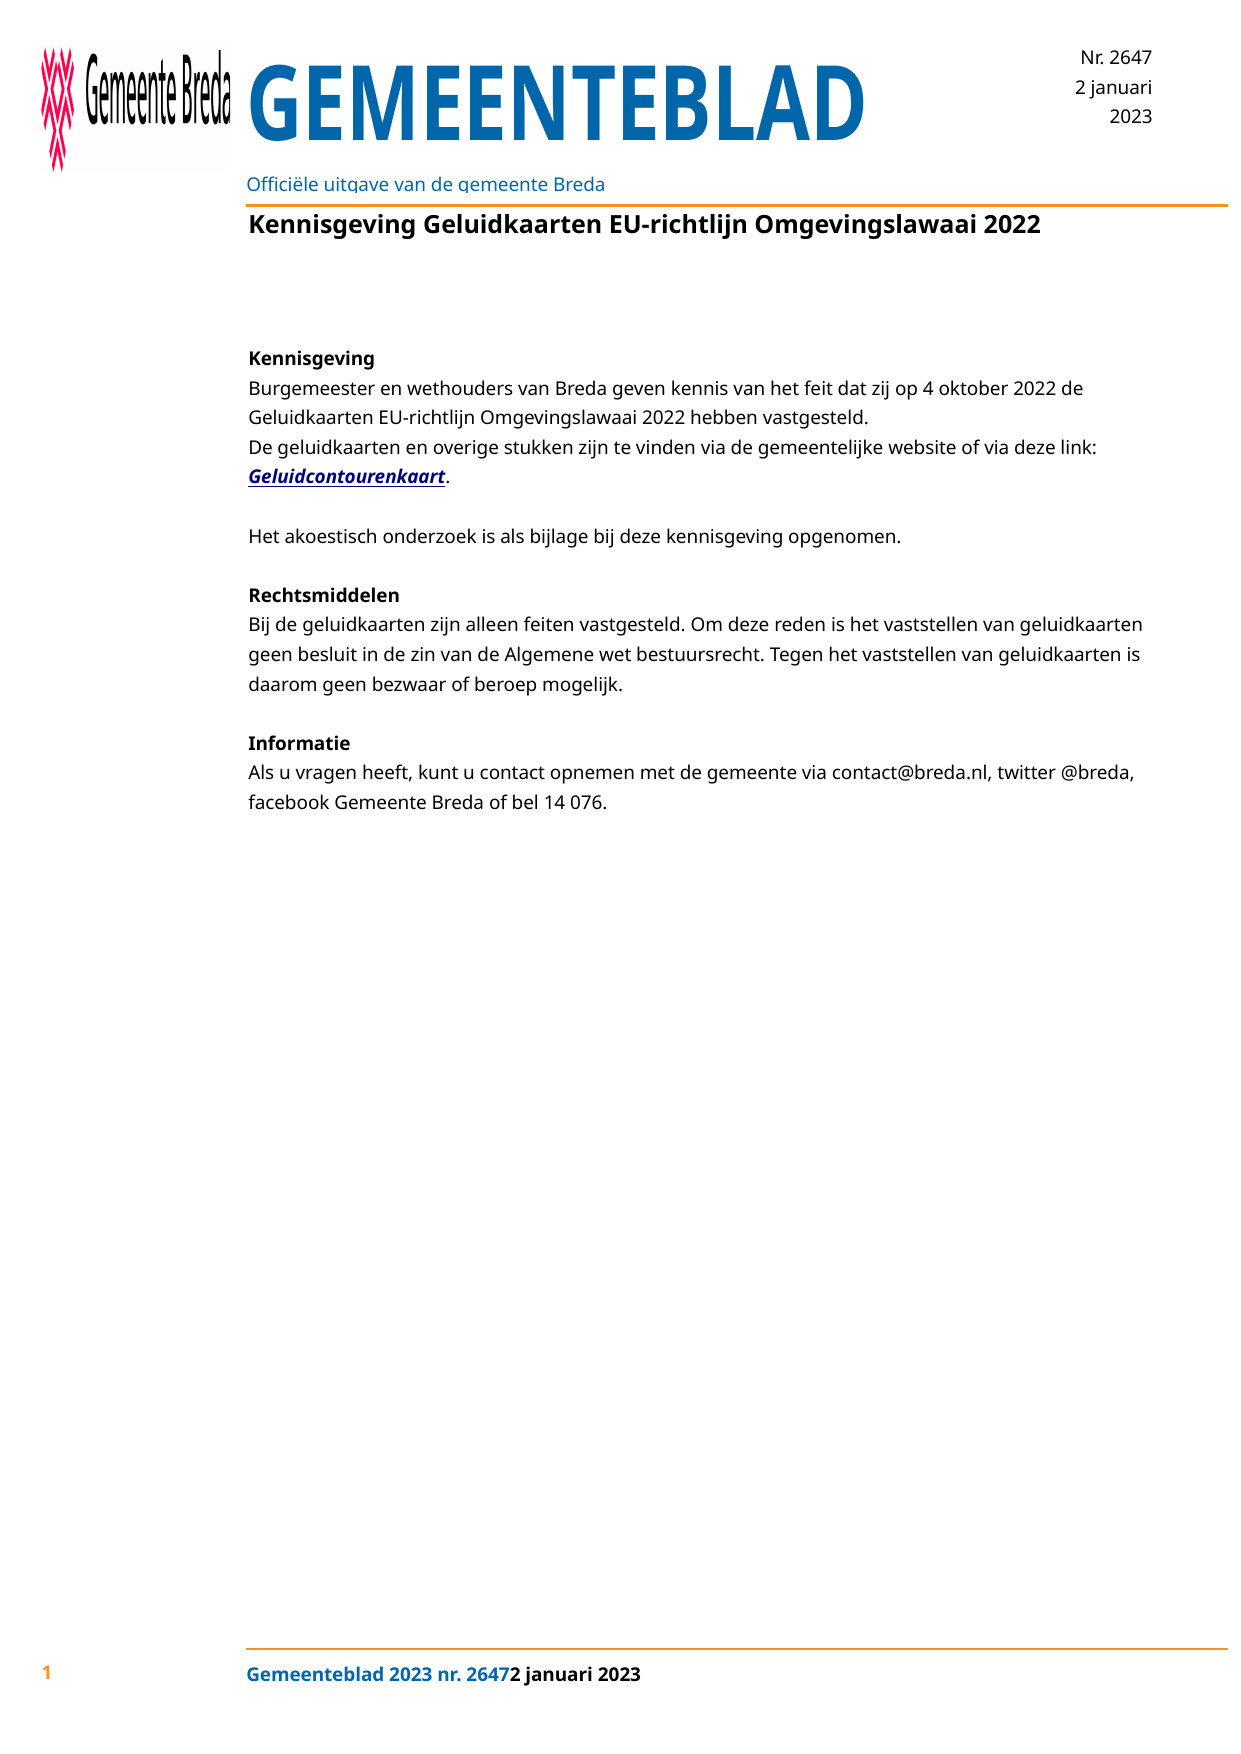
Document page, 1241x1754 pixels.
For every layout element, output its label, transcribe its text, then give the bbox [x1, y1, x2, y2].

text Als u vragen heeft, kunt u contact opnemen met de gemeente via contact@breda.nl, twitter @breda, facebook Gemeente Breda of bel 14 076. [248, 759, 1152, 815]
text Informatie [248, 730, 1152, 756]
text Kennisgeving [248, 345, 1152, 371]
text Kennisgeving Geluidkaarten EU-richtlijn Omgevingslawaai 2022 [248, 207, 1152, 241]
text Bij de geluidkaarten zijn alleen feiten vastgesteld. Om deze reden is het vaststellen van geluidkaarten geen besluit in de zin van de Algemene wet bestuursrecht. Tegen het vaststellen van geluidkaarten is daarom geen bezwaar of beroep mogelijk. [248, 612, 1152, 696]
text Burgemeester en wethouders van Breda geven kennis van het feit dat zij op 4 oktober 2022 de Geluidkaarten EU-richtlijn Omgevingslawaai 2022 hebben vastgesteld. [248, 375, 1152, 430]
text Rechtsmiddelen [248, 582, 1152, 608]
picture [41, 47, 231, 172]
text Het akoestisch onderzoek is als bijlage bij deze kennisgeving opgenomen. [248, 523, 1152, 548]
text De geluidkaarten en overige stukken zijn te vinden via de gemeentelijke website of via deze link: Geluidcontourenkaart. [248, 434, 1152, 489]
